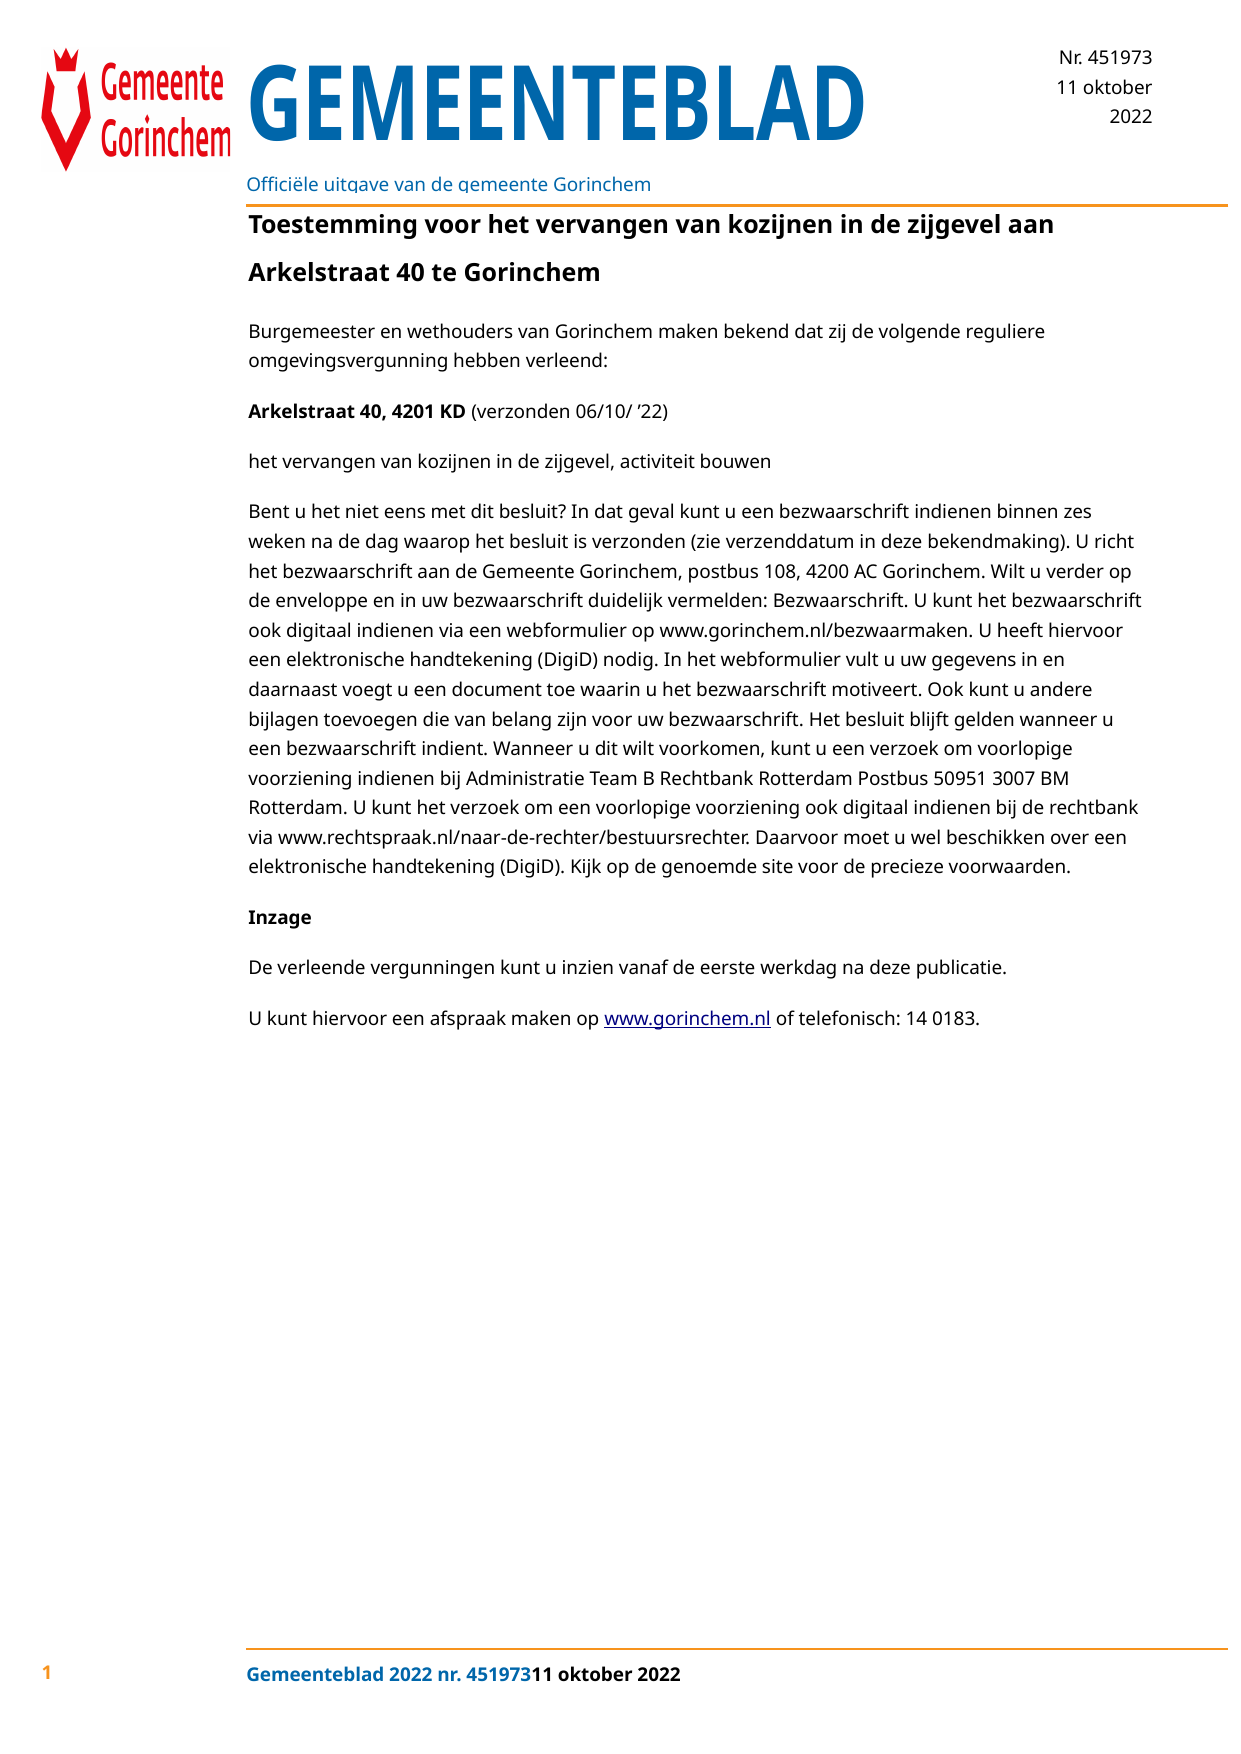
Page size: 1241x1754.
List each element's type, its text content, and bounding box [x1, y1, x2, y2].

text Toestemming voor het vervangen van kozijnen in de zijgevel aan Arkelstraat 40 te Gorinchem [248, 207, 1152, 288]
text Arkelstraat 40, 4201 KD (verzonden 06/10/ ’22) [248, 398, 1152, 424]
picture [41, 47, 231, 172]
text Burgemeester en wethouders van Gorinchem maken bekend dat zij de volgende reguliere omgevingsvergunning hebben verleend: [248, 318, 1152, 373]
text het vervangen van kozijnen in de zijgevel, activiteit bouwen [248, 448, 1152, 474]
text Inzage [248, 904, 1152, 930]
text De verleende vergunningen kunt u inzien vanaf de eerste werkdag na deze publicatie. [248, 954, 1152, 980]
text U kunt hiervoor een afspraak maken op www.gorinchem.nl of telefonisch: 14 0183. [248, 1005, 1152, 1031]
text Bent u het niet eens met dit besluit? In dat geval kunt u een bezwaarschrift indienen binnen zes weken na de dag waarop het besluit is verzonden (zie verzenddatum in deze bekendmaking). U richt het bezwaarschrift aan de Gemeente Gorinchem, postbus 108, 4200 AC Gorinchem. Wilt u verder op de enveloppe en in uw bezwaarschrift duidelijk vermelden: Bezwaarschrift. U kunt het bezwaarschrift ook digitaal indienen via een webformulier op www.gorinchem.nl/bezwaarmaken. U heeft hiervoor een elektronische handtekening (DigiD) nodig. In het webformulier vult u uw gegevens in en daarnaast voegt u een document toe waarin u het bezwaarschrift motiveert. Ook kunt u andere bijlagen toevoegen die van belang zijn voor uw bezwaarschrift. Het besluit blijft gelden wanneer u een bezwaarschrift indient. Wanneer u dit wilt voorkomen, kunt u een verzoek om voorlopige voorziening indienen bij Administratie Team B Rechtbank Rotterdam Postbus 50951 3007 BM Rotterdam. U kunt het verzoek om een voorlopige voorziening ook digitaal indienen bij de rechtbank via www.rechtspraak.nl/naar-de-rechter/bestuursrechter. Daarvoor moet u wel beschikken over een elektronische handtekening (DigiD). Kijk op de genoemde site voor de precieze voorwaarden. [248, 499, 1152, 879]
